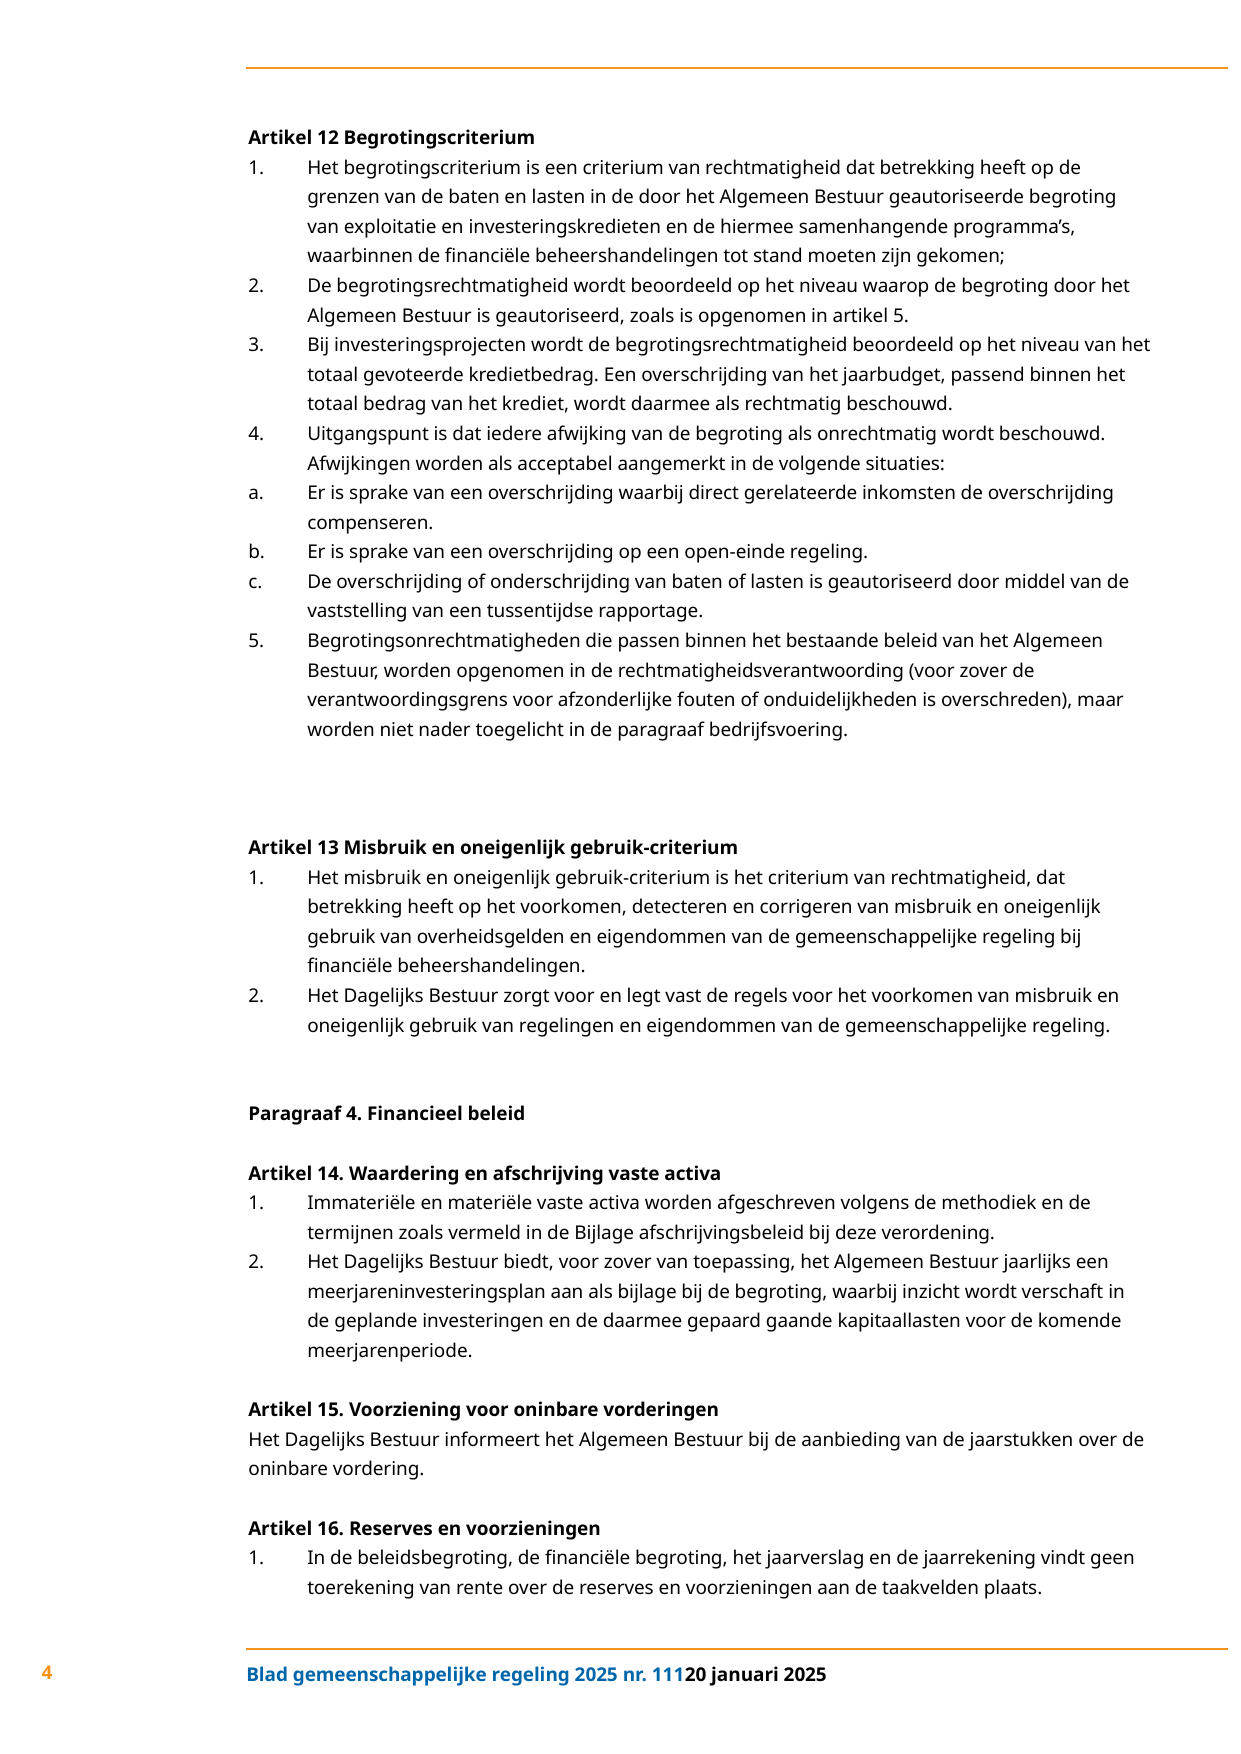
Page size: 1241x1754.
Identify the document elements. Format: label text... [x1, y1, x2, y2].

list Het begrotingscriterium is een criterium van rechtmatigheid dat betrekking heeft op de grenzen van de baten en lasten in de door het Algemeen Bestuur geautoriseerde begroting van exploitatie en investeringskredieten en de hiermee samenhangende programma’s, waarbinnen de financiële beheershandelingen tot stand moeten zijn gekomen; [248, 154, 1152, 268]
text Artikel 14. Waardering en afschrijving vaste activa [248, 1160, 1152, 1186]
list Er is sprake van een overschrijding waarbij direct gerelateerde inkomsten de overschrijding compenseren. [248, 479, 1152, 535]
text Paragraaf 4. Financieel beleid [248, 1101, 1152, 1126]
list De overschrijding of onderschrijding van baten of lasten is geautoriseerd door middel van de vaststelling van een tussentijdse rapportage. [248, 568, 1152, 623]
list Het misbruik en oneigenlijk gebruik-criterium is het criterium van rechtmatigheid, dat betrekking heeft op het voorkomen, detecteren en corrigeren van misbruik en oneigenlijk gebruik van overheidsgelden en eigendommen van de gemeenschappelijke regeling bij financiële beheershandelingen. [248, 864, 1152, 978]
list Begrotingsonrechtmatigheden die passen binnen het bestaande beleid van het Algemeen Bestuur, worden opgenomen in de rechtmatigheidsverantwoording (voor zover de verantwoordingsgrens voor afzonderlijke fouten of onduidelijkheden is overschreden), maar worden niet nader toegelicht in de paragraaf bedrijfsvoering. [248, 627, 1152, 742]
text Artikel 15. Voorziening voor oninbare vorderingen [248, 1396, 1152, 1422]
list Bij investeringsprojecten wordt de begrotingsrechtmatigheid beoordeeld op het niveau van het totaal gevoteerde kredietbedrag. Een overschrijding van het jaarbudget, passend binnen het totaal bedrag van het krediet, wordt daarmee als rechtmatig beschouwd. [248, 331, 1152, 416]
list Het Dagelijks Bestuur biedt, voor zover van toepassing, het Algemeen Bestuur jaarlijks een meerjareninvesteringsplan aan als bijlage bij de begroting, waarbij inzicht wordt verschaft in de geplande investeringen en de daarmee gepaard gaande kapitaallasten voor de komende meerjarenperiode. [248, 1248, 1152, 1363]
list Het Dagelijks Bestuur zorgt voor en legt vast de regels voor het voorkomen van misbruik en [248, 982, 1152, 1008]
list Er is sprake van een overschrijding op een open-einde regeling. [248, 538, 1152, 564]
list Uitgangspunt is dat iedere afwijking van de begroting als onrechtmatig wordt beschouwd. Afwijkingen worden als acceptabel aangemerkt in de volgende situaties: [248, 420, 1152, 476]
list Immateriële en materiële vaste activa worden afgeschreven volgens de methodiek en de termijnen zoals vermeld in de Bijlage afschrijvingsbeleid bij deze verordening. [248, 1189, 1152, 1245]
list De begrotingsrechtmatigheid wordt beoordeeld op het niveau waarop de begroting door het Algemeen Bestuur is geautoriseerd, zoals is opgenomen in artikel 5. [248, 272, 1152, 328]
text Het Dagelijks Bestuur informeert het Algemeen Bestuur bij de aanbieding van de jaarstukken over de oninbare vordering. [248, 1426, 1152, 1481]
list In de beleidsbegroting, de financiële begroting, het jaarverslag en de jaarrekening vindt geen toerekening van rente over de reserves en voorzieningen aan de taakvelden plaats. [248, 1544, 1152, 1600]
text Artikel 13 Misbruik en oneigenlijk gebruik-criterium [248, 834, 1152, 860]
text Artikel 12 Begrotingscriterium [248, 124, 1152, 150]
list oneigenlijk gebruik van regelingen en eigendommen van de gemeenschappelijke regeling. [248, 1012, 1152, 1038]
picture [41, 47, 231, 172]
text Artikel 16. Reserves en voorzieningen [248, 1515, 1152, 1541]
